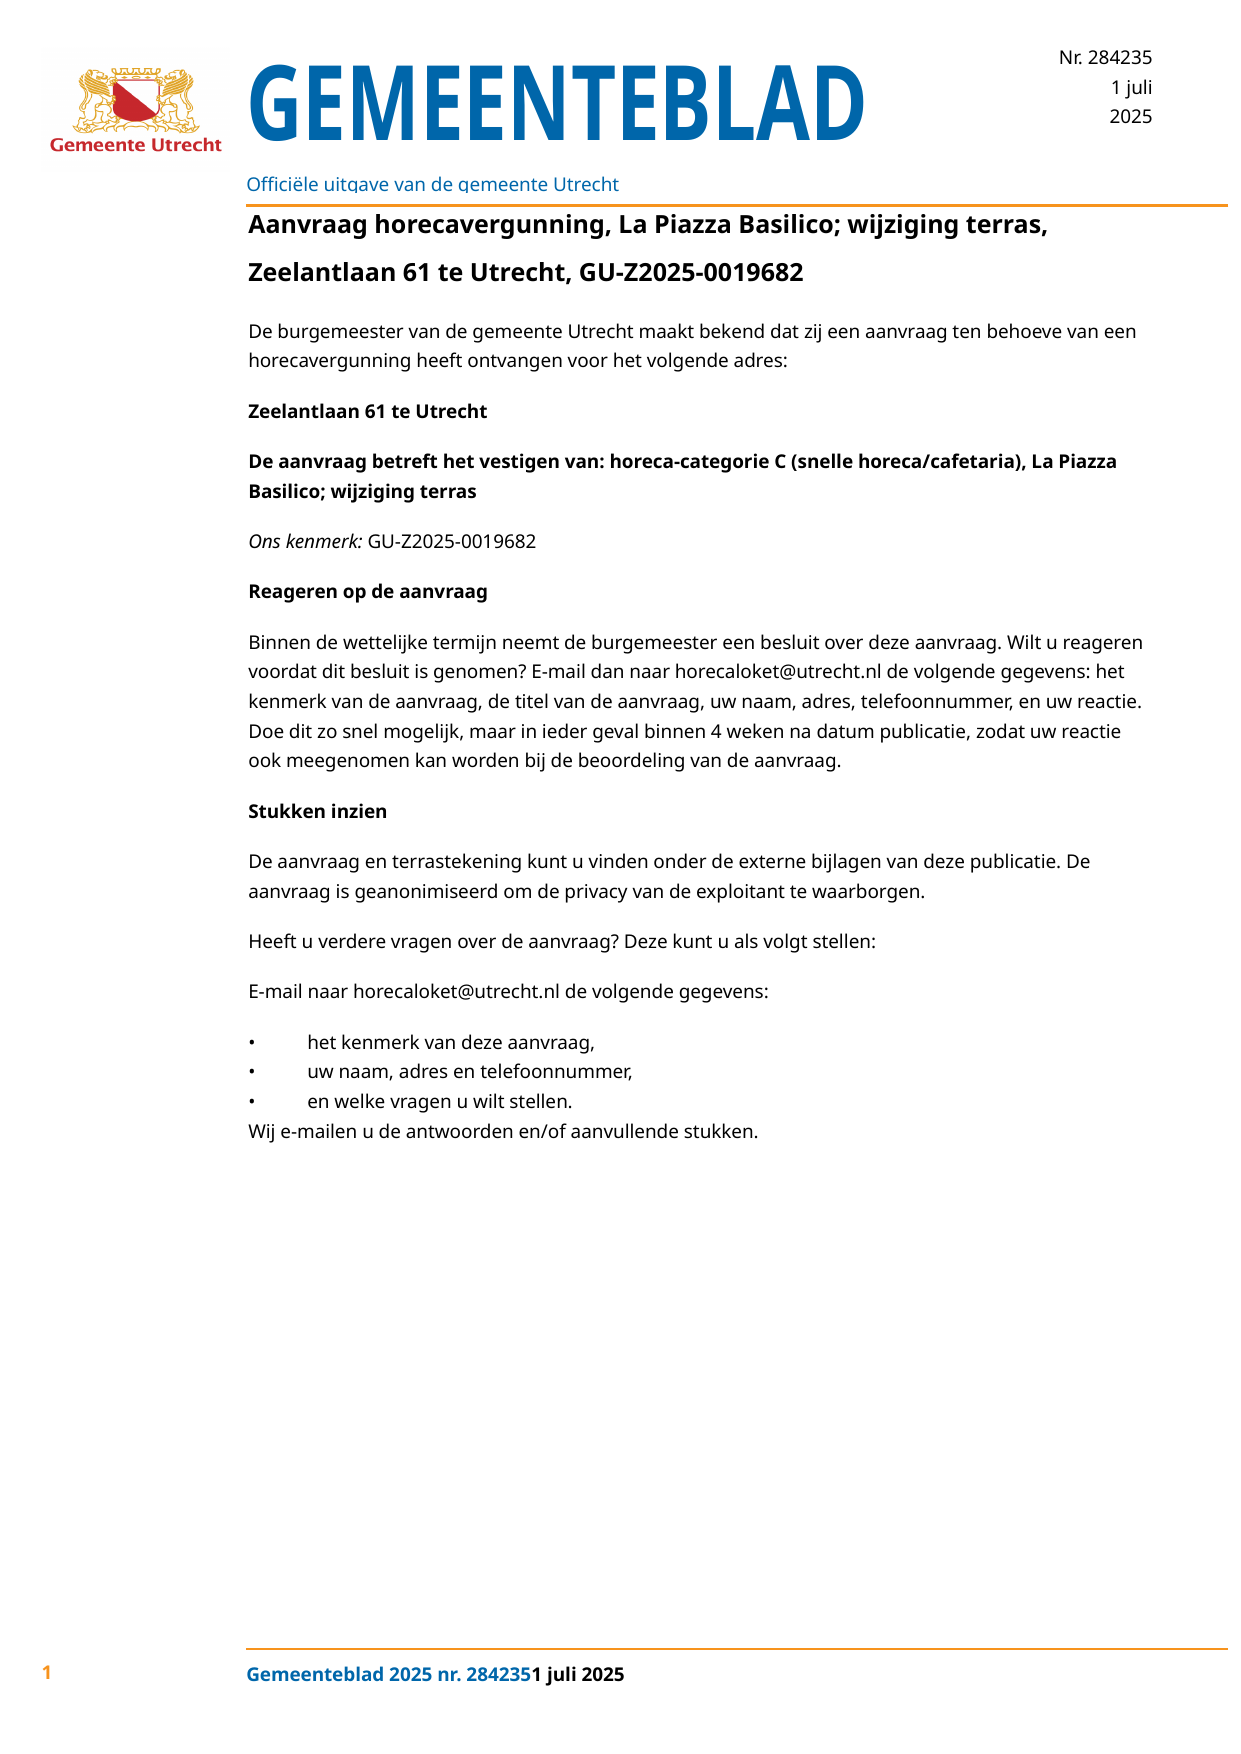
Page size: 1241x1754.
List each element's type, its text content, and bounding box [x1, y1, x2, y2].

text Zeelantlaan 61 te Utrecht [248, 398, 1152, 424]
list uw naam, adres en telefoonnummer, [248, 1059, 1152, 1084]
text Stukken inzien [248, 798, 1152, 824]
text De aanvraag betreft het vestigen van: horeca-categorie C (snelle horeca/cafetaria), La Piazza Basilico; wijziging terras [248, 448, 1152, 504]
text Heeft u verdere vragen over de aanvraag? Deze kunt u als volgt stellen: [248, 928, 1152, 954]
text De burgemeester van de gemeente Utrecht maakt bekend dat zij een aanvraag ten behoeve van een horecavergunning heeft ontvangen voor het volgende adres: [248, 318, 1152, 373]
text E-mail naar horecaloket@utrecht.nl de volgende gegevens: [248, 979, 1152, 1004]
list het kenmerk van deze aanvraag, [248, 1029, 1152, 1055]
text De aanvraag en terrastekening kunt u vinden onder de externe bijlagen van deze publicatie. De aanvraag is geanonimiseerd om de privacy van de exploitant te waarborgen. [248, 848, 1152, 904]
list en welke vragen u wilt stellen. [248, 1088, 1152, 1114]
text Ons kenmerk: GU-Z2025-0019682 [248, 528, 1152, 554]
text Binnen de wettelijke termijn neemt de burgemeester een besluit over deze aanvraag. Wilt u reageren voordat dit besluit is genomen? E-mail dan naar horecaloket@utrecht.nl de volgende gegevens: het kenmerk van de aanvraag, de titel van de aanvraag, uw naam, adres, telefoonnummer, en uw reactie. Doe dit zo snel mogelijk, maar in ieder geval binnen 4 weken na datum publicatie, zodat uw reactie ook meegenomen kan worden bij de beoordeling van de aanvraag. [248, 629, 1152, 773]
text Wij e-mailen u de antwoorden en/of aanvullende stukken. [248, 1118, 1152, 1144]
text Aanvraag horecavergunning, La Piazza Basilico; wijziging terras, Zeelantlaan 61 te Utrecht, GU-Z2025-0019682 [248, 207, 1152, 288]
picture [41, 47, 231, 172]
text Reageren op de aanvraag [248, 579, 1152, 604]
